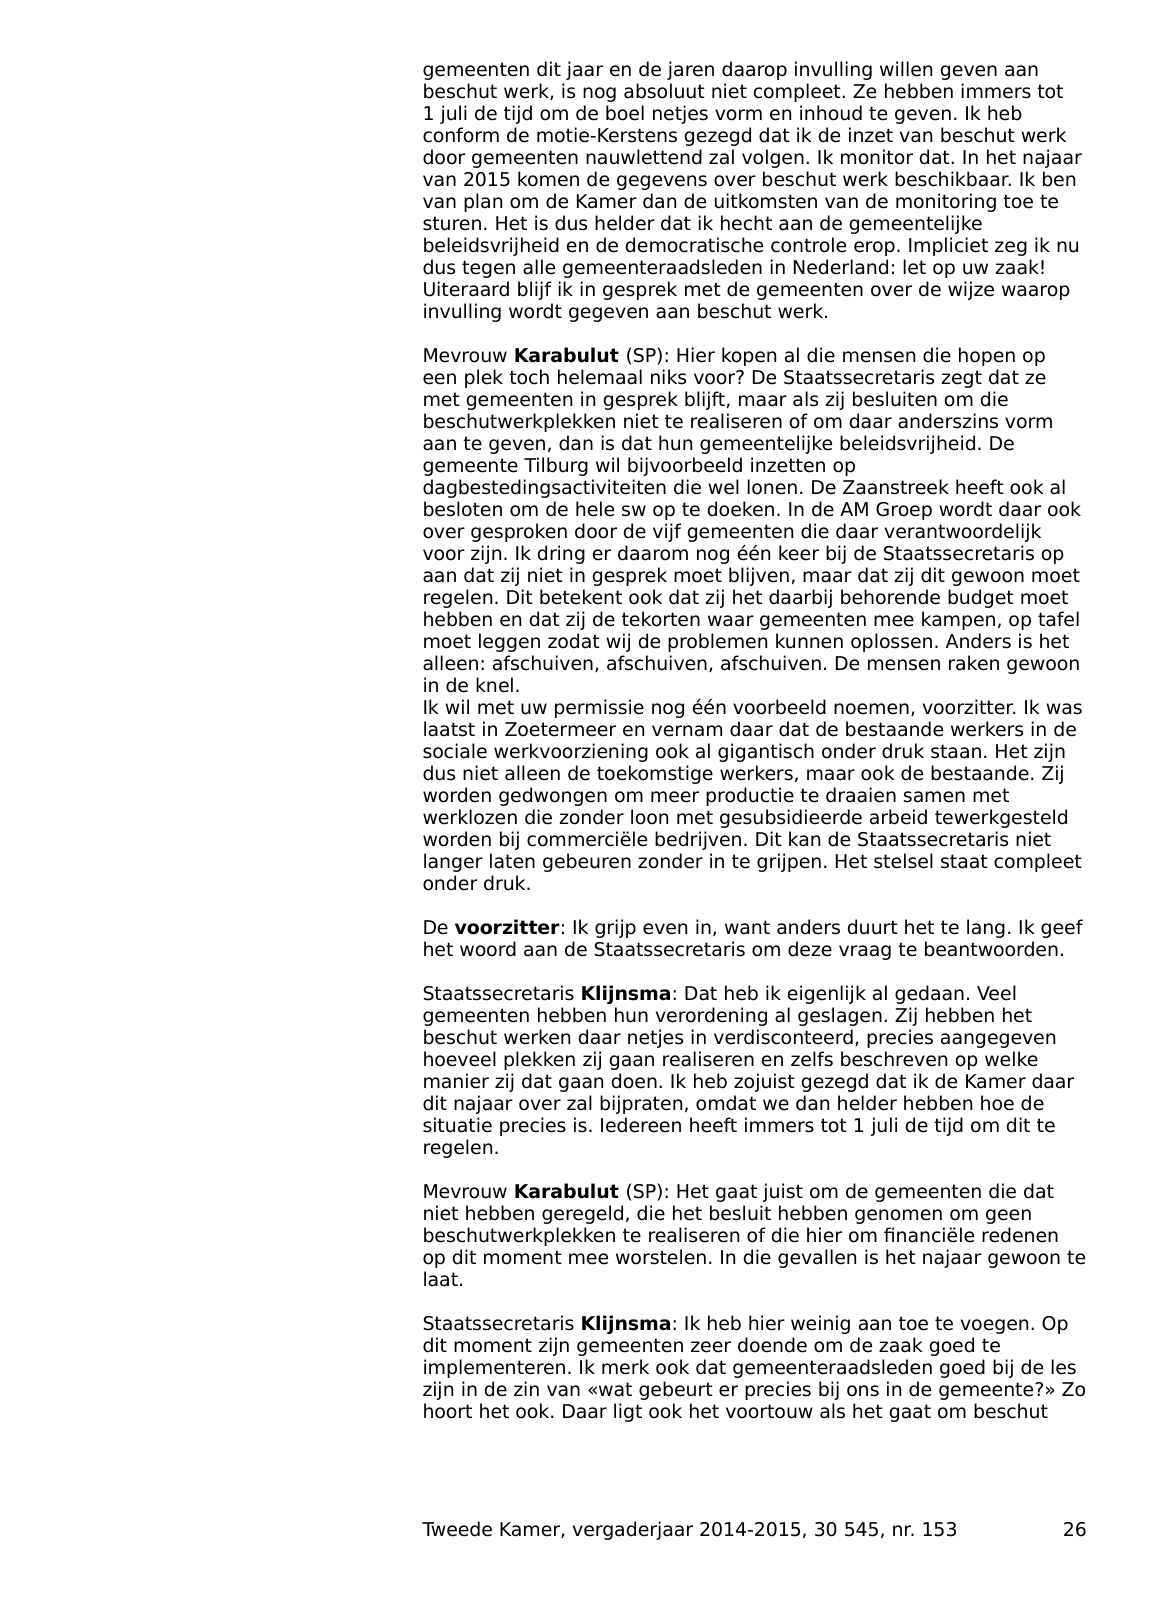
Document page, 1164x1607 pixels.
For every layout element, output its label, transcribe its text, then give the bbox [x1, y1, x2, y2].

text Mevrouw Karabulut (SP): Hier kopen al die mensen die hopen op een plek toch helemaal niks voor? De Staatssecretaris zegt dat ze met gemeenten in gesprek blijft, maar als zij besluiten om die beschutwerkplekken niet te realiseren of om daar anderszins vorm aan te geven, dan is dat hun gemeentelijke beleidsvrijheid. De gemeente Tilburg wil bijvoorbeeld inzetten op dagbestedingsactiviteiten die wel lonen. De Zaanstreek heeft ook al besloten om de hele sw op te doeken. In de AM Groep wordt daar ook over gesproken door de vijf gemeenten die daar verantwoordelijk voor zijn. Ik dring er daarom nog één keer bij de Staatssecretaris op aan dat zij niet in gesprek moet blijven, maar dat zij dit gewoon moet regelen. Dit betekent ook dat zij het daarbij behorende budget moet hebben en dat zij de tekorten waar gemeenten mee kampen, op tafel moet leggen zodat wij de problemen kunnen oplossen. Anders is het alleen: afschuiven, afschuiven, afschuiven. De mensen raken gewoon in de knel. [422, 345, 1087, 697]
text Ik wil met uw permissie nog één voorbeeld noemen, voorzitter. Ik was laatst in Zoetermeer en vernam daar dat de bestaande werkers in de sociale werkvoorziening ook al gigantisch onder druk staan. Het zijn dus niet alleen de toekomstige werkers, maar ook de bestaande. Zij worden gedwongen om meer productie te draaien samen met werklozen die zonder loon met gesubsidieerde arbeid tewerkgesteld worden bij commerciële bedrijven. Dit kan de Staatssecretaris niet langer laten gebeuren zonder in te grijpen. Het stelsel staat compleet onder druk. [422, 697, 1087, 894]
text Staatssecretaris Klijnsma: Ik heb hier weinig aan toe te voegen. Op dit moment zijn gemeenten zeer doende om de zaak goed te implementeren. Ik merk ook dat gemeenteraadsleden goed bij de les zijn in de zin van «wat gebeurt er precies bij ons in de gemeente?» Zo hoort het ook. Daar ligt ook het voortouw als het gaat om beschut [422, 1313, 1087, 1423]
text Mevrouw Karabulut (SP): Het gaat juist om de gemeenten die dat niet hebben geregeld, die het besluit hebben genomen om geen beschutwerkplekken te realiseren of die hier om financiële redenen op dit moment mee worstelen. In die gevallen is het najaar gewoon te laat. [422, 1181, 1087, 1291]
text Staatssecretaris Klijnsma: Dat heb ik eigenlijk al gedaan. Veel gemeenten hebben hun verordening al geslagen. Zij hebben het beschut werken daar netjes in verdisconteerd, precies aangegeven hoeveel plekken zij gaan realiseren en zelfs beschreven op welke manier zij dat gaan doen. Ik heb zojuist gezegd dat ik de Kamer daar dit najaar over zal bijpraten, omdat we dan helder hebben hoe de situatie precies is. Iedereen heeft immers tot 1 juli de tijd om dit te regelen. [422, 983, 1087, 1159]
text gemeenten dit jaar en de jaren daarop invulling willen geven aan beschut werk, is nog absoluut niet compleet. Ze hebben immers tot 1 juli de tijd om de boel netjes vorm en inhoud te geven. Ik heb conform de motie-Kerstens gezegd dat ik de inzet van beschut werk door gemeenten nauwlettend zal volgen. Ik monitor dat. In het najaar van 2015 komen de gegevens over beschut werk beschikbaar. Ik ben van plan om de Kamer dan de uitkomsten van de monitoring toe te sturen. Het is dus helder dat ik hecht aan de gemeentelijke beleidsvrijheid en de democratische controle erop. Impliciet zeg ik nu dus tegen alle gemeenteraadsleden in Nederland: let op uw zaak! Uiteraard blijf ik in gesprek met de gemeenten over de wijze waarop invulling wordt gegeven aan beschut werk. [422, 59, 1087, 323]
text De voorzitter: Ik grijp even in, want anders duurt het te lang. Ik geef het woord aan de Staatssecretaris om deze vraag te beantwoorden. [422, 917, 1087, 961]
